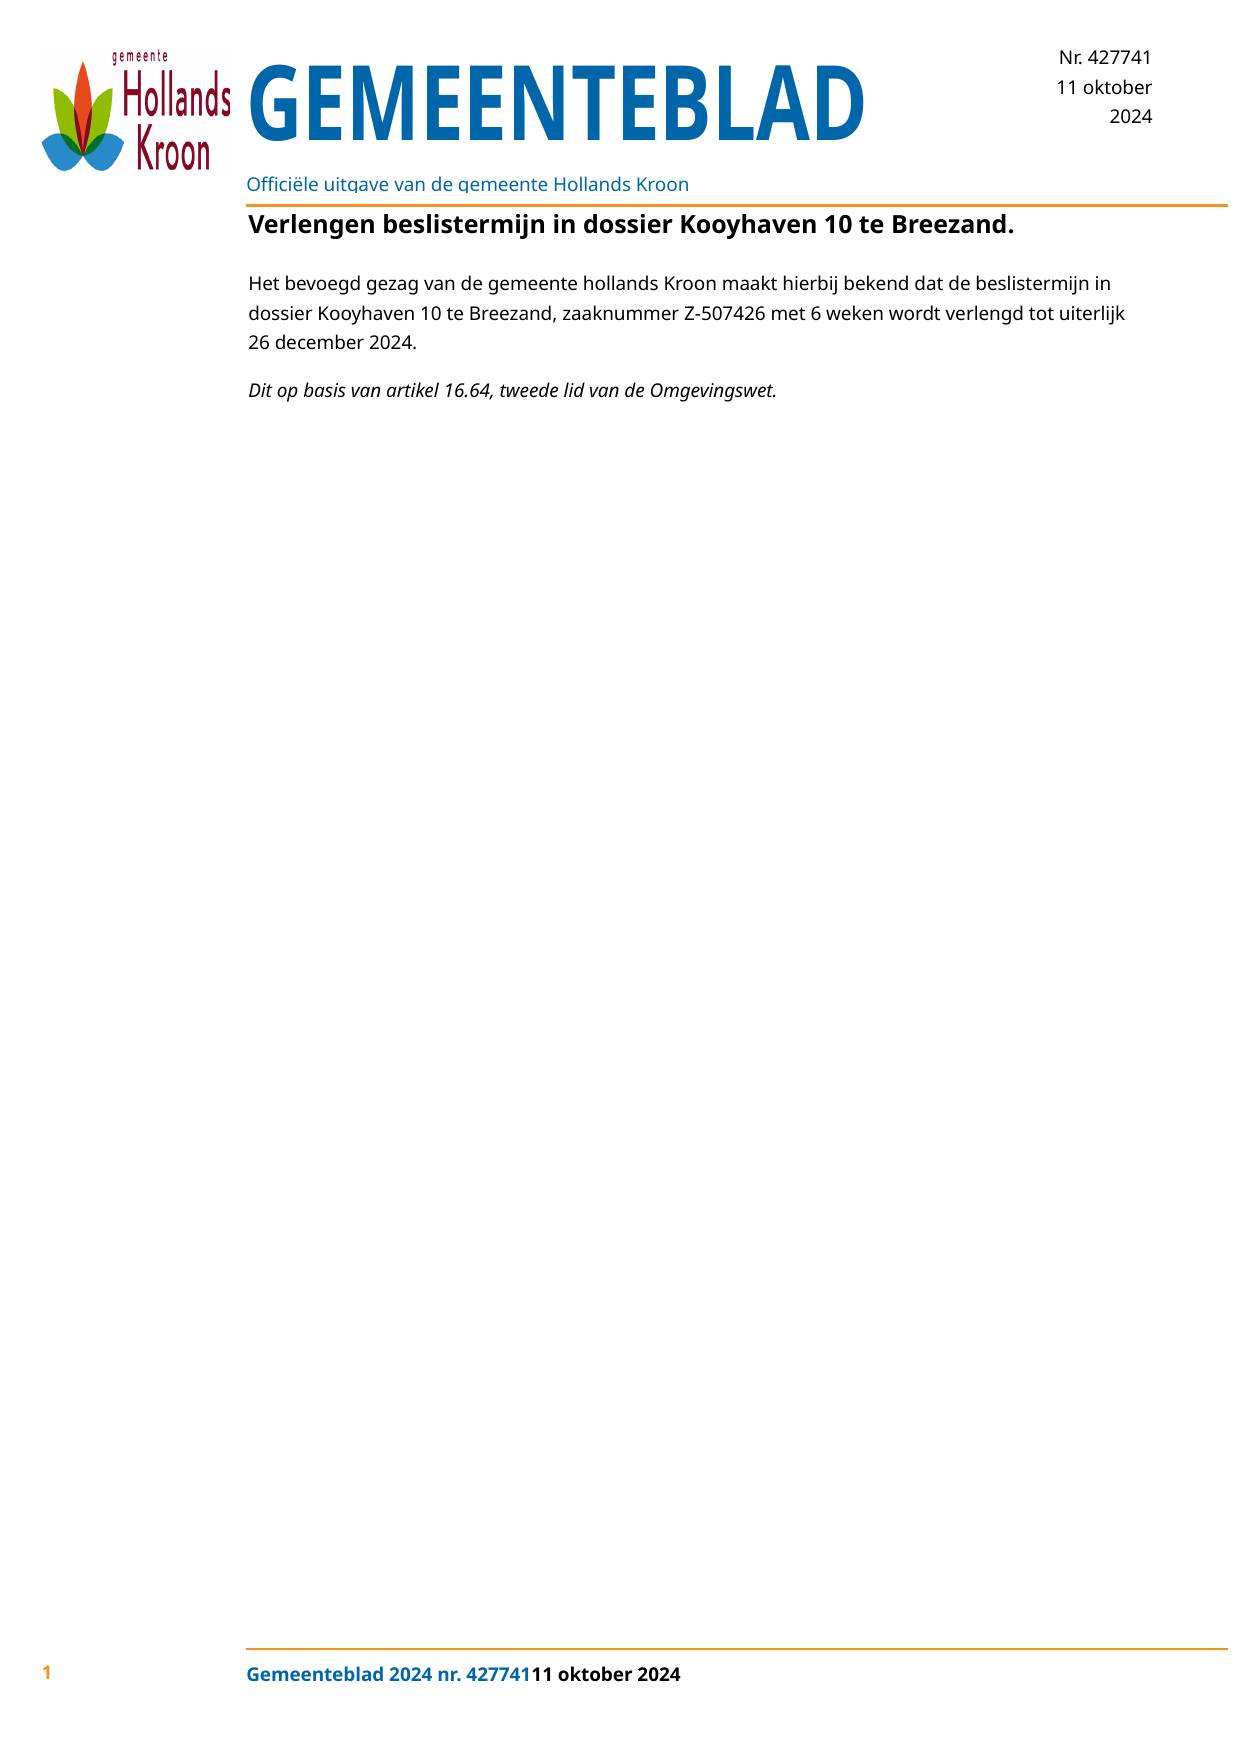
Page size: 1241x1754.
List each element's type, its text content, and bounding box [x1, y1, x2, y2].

text Verlengen beslistermijn in dossier Kooyhaven 10 te Breezand. [248, 207, 1152, 241]
text Dit op basis van artikel 16.64, tweede lid van de Omgevingswet. [248, 377, 1152, 403]
text Het bevoegd gezag van de gemeente hollands Kroon maakt hierbij bekend dat de beslistermijn in dossier Kooyhaven 10 te Breezand, zaaknummer Z-507426 met 6 weken wordt verlengd tot uiterlijk 26 december 2024. [248, 270, 1152, 355]
picture [41, 47, 231, 172]
